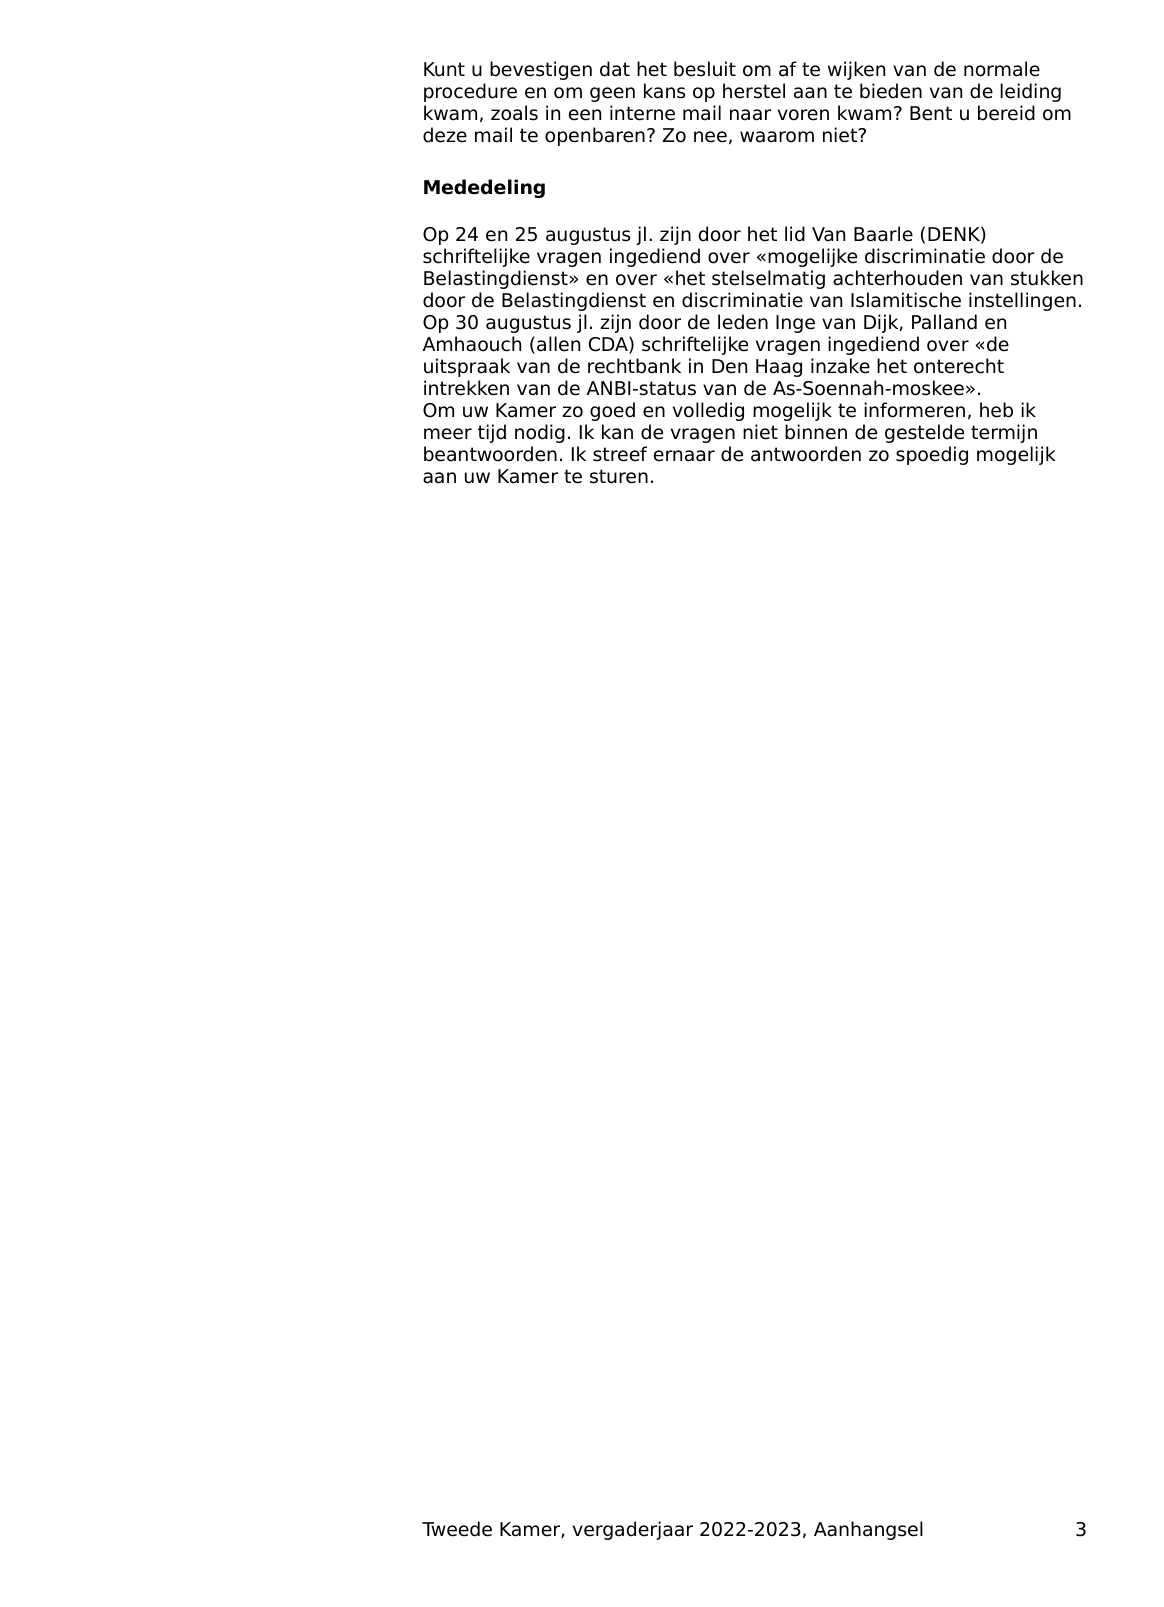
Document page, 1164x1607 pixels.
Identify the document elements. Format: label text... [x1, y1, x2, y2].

subtitle Mededeling [422, 177, 1087, 199]
text Kunt u bevestigen dat het besluit om af te wijken van de normale procedure en om geen kans op herstel aan te bieden van de leiding kwam, zoals in een interne mail naar voren kwam? Bent u bereid om deze mail te openbaren? Zo nee, waarom niet? [422, 59, 1087, 147]
text Op 24 en 25 augustus jl. zijn door het lid Van Baarle (DENK) schriftelijke vragen ingediend over «mogelijke discriminatie door de Belastingdienst» en over «het stelselmatig achterhouden van stukken door de Belastingdienst en discriminatie van Islamitische instellingen. Op 30 augustus jl. zijn door de leden Inge van Dijk, Palland en Amhaouch (allen CDA) schriftelijke vragen ingediend over «de uitspraak van de rechtbank in Den Haag inzake het onterecht intrekken van de ANBI-status van de As-Soennah-moskee». [422, 224, 1087, 400]
text Om uw Kamer zo goed en volledig mogelijk te informeren, heb ik meer tijd nodig. Ik kan de vragen niet binnen de gestelde termijn beantwoorden. Ik streef ernaar de antwoorden zo spoedig mogelijk aan uw Kamer te sturen. [422, 400, 1087, 488]
